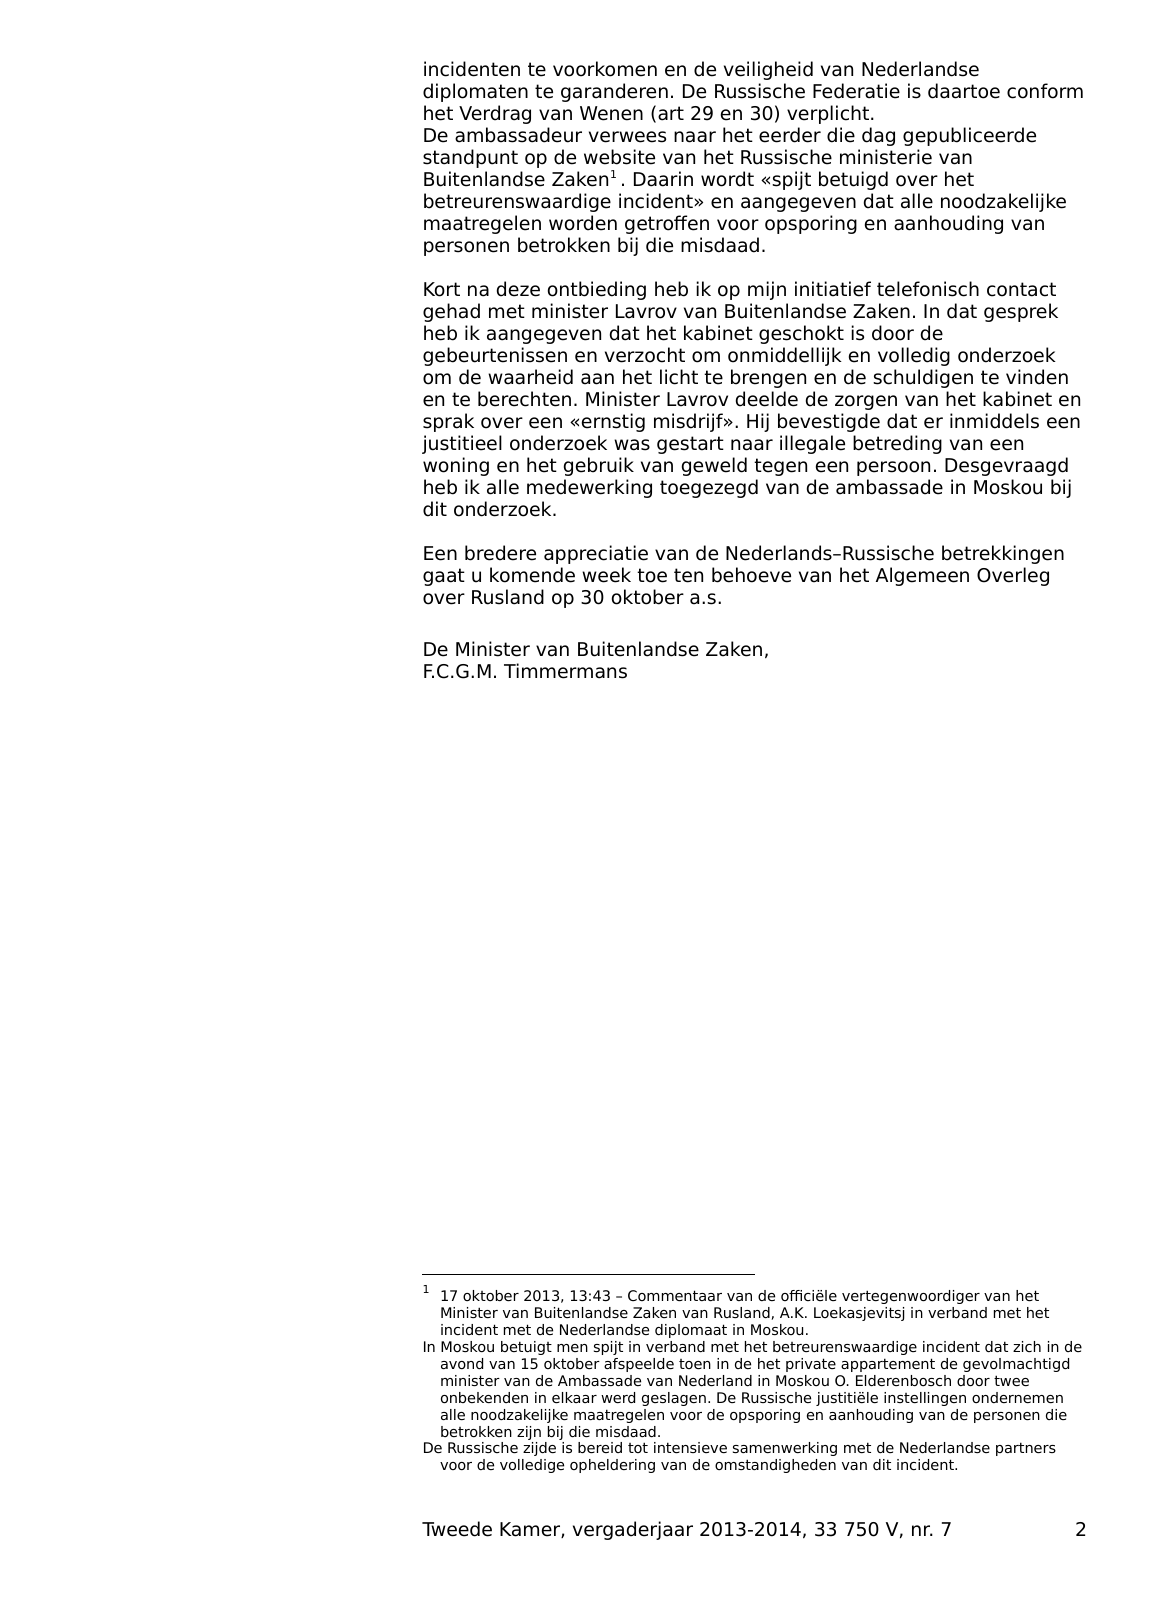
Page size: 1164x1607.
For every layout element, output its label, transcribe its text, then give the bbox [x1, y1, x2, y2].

text De Minister van Buitenlandse Zaken, F.C.G.M. Timmermans [422, 639, 1087, 683]
text Kort na deze ontbieding heb ik op mijn initiatief telefonisch contact gehad met minister Lavrov van Buitenlandse Zaken. In dat gesprek heb ik aangegeven dat het kabinet geschokt is door de gebeurtenissen en verzocht om onmiddellijk en volledig onderzoek om de waarheid aan het licht te brengen en de schuldigen te vinden en te berechten. Minister Lavrov deelde de zorgen van het kabinet en sprak over een «ernstig misdrijf». Hij bevestigde dat er inmiddels een justitieel onderzoek was gestart naar illegale betreding van een woning en het gebruik van geweld tegen een persoon. Desgevraagd heb ik alle medewerking toegezegd van de ambassade in Moskou bij dit onderzoek. [422, 279, 1087, 521]
text De ambassadeur verwees naar het eerder die dag gepubliceerde standpunt op de website van het Russische ministerie van Buitenlandse Zaken. Daarin wordt «spijt betuigd over het betreurenswaardige incident» en aangegeven dat alle noodzakelijke maatregelen worden getroffen voor opsporing en aanhouding van personen betrokken bij die misdaad. [422, 125, 1087, 257]
text 17 oktober 2013, 13:43 – Commentaar van de officiële vertegenwoordiger van het Minister van Buitenlandse Zaken van Rusland, A.K. Loekasjevitsj in verband met het incident met de Nederlandse diplomaat in Moskou. [422, 1283, 1087, 1339]
text incidenten te voorkomen en de veiligheid van Nederlandse diplomaten te garanderen. De Russische Federatie is daartoe conform het Verdrag van Wenen (art 29 en 30) verplicht. [422, 59, 1087, 125]
text De Russische zijde is bereid tot intensieve samenwerking met de Nederlandse partners voor de volledige opheldering van de omstandigheden van dit incident. [422, 1441, 1087, 1474]
text In Moskou betuigt men spijt in verband met het betreurenswaardige incident dat zich in de avond van 15 oktober afspeelde toen in de het private appartement de gevolmachtigd minister van de Ambassade van Nederland in Moskou O. Elderenbosch door twee onbekenden in elkaar werd geslagen. De Russische justitiële instellingen ondernemen alle noodzakelijke maatregelen voor de opsporing en aanhouding van de personen die betrokken zijn bij die misdaad. [422, 1339, 1087, 1441]
text Een bredere appreciatie van de Nederlands–Russische betrekkingen gaat u komende week toe ten behoeve van het Algemeen Overleg over Rusland op 30 oktober a.s. [422, 543, 1087, 609]
